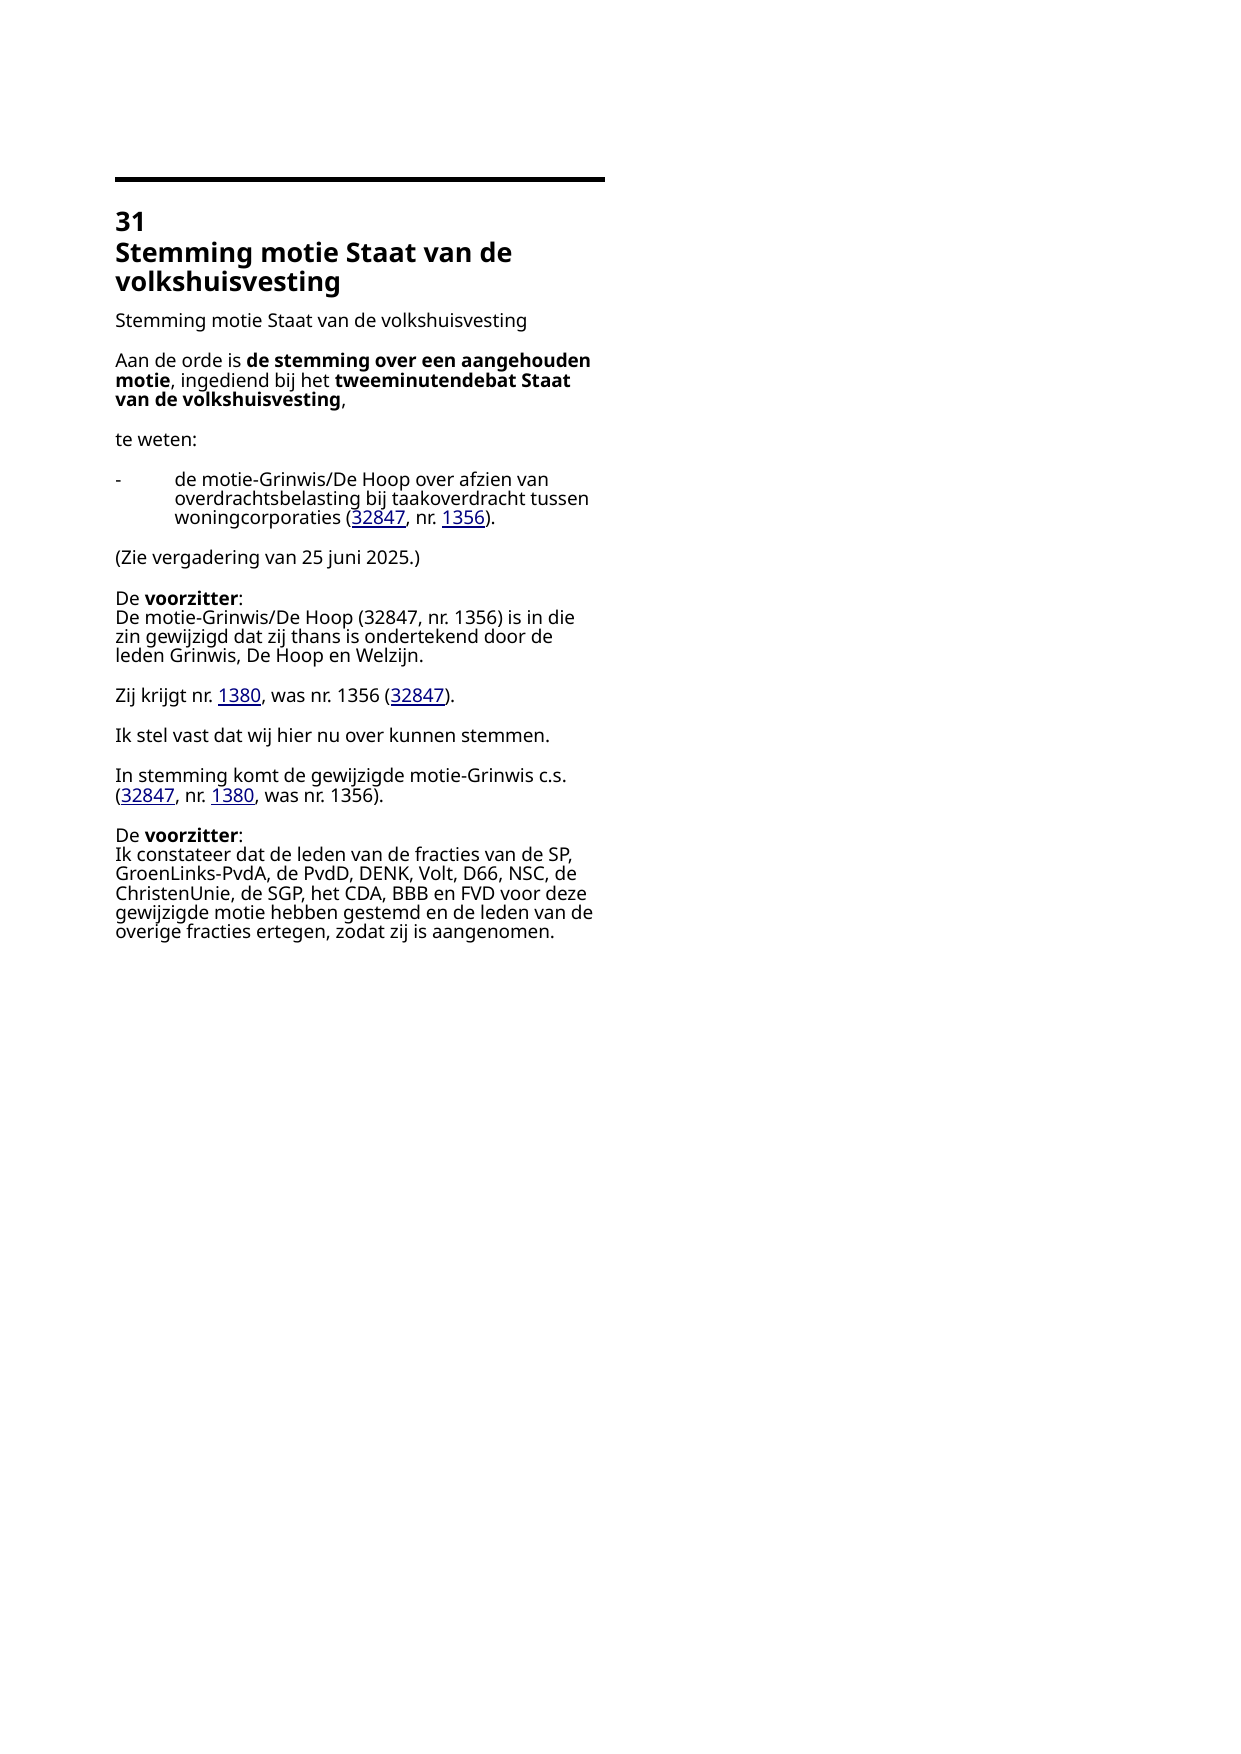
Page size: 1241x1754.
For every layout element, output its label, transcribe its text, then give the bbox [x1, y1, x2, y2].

text De voorzitter: [115, 827, 605, 846]
text Ik constateer dat de leden van de fracties van de SP, GroenLinks-PvdA, de PvdD, DENK, Volt, D66, NSC, de ChristenUnie, de SGP, het CDA, BBB en FVD voor deze gewijzigde motie hebben gestemd en de leden van de overige fracties ertegen, zodat zij is aangenomen. [115, 846, 605, 942]
text te weten: [115, 431, 605, 450]
text Stemming motie Staat van de volkshuisvesting [115, 312, 605, 332]
list de motie-Grinwis/De Hoop over afzien van overdrachtsbelasting bij taakoverdracht tussen woningcorporaties (32847, nr. 1356). [115, 471, 605, 529]
text 31 [115, 203, 605, 239]
text (Zie vergadering van 25 juni 2025.) [115, 549, 605, 569]
text De voorzitter: [115, 589, 605, 609]
text In stemming komt de gewijzigde motie-Grinwis c.s. (32847, nr. 1380, was nr. 1356). [115, 767, 605, 806]
text De motie-Grinwis/De Hoop (32847, nr. 1356) is in die zin gewijzigd dat zij thans is ondertekend door de leden Grinwis, De Hoop en Welzijn. [115, 609, 605, 667]
text Ik stel vast dat wij hier nu over kunnen stemmen. [115, 727, 605, 747]
text Aan de orde is de stemming over een aangehouden motie, ingediend bij het tweeminutendebat Staat van de volkshuisvesting, [115, 352, 605, 410]
text Zij krijgt nr. 1380, was nr. 1356 (32847). [115, 687, 605, 707]
text Stemming motie Staat van de volkshuisvesting [115, 239, 605, 312]
